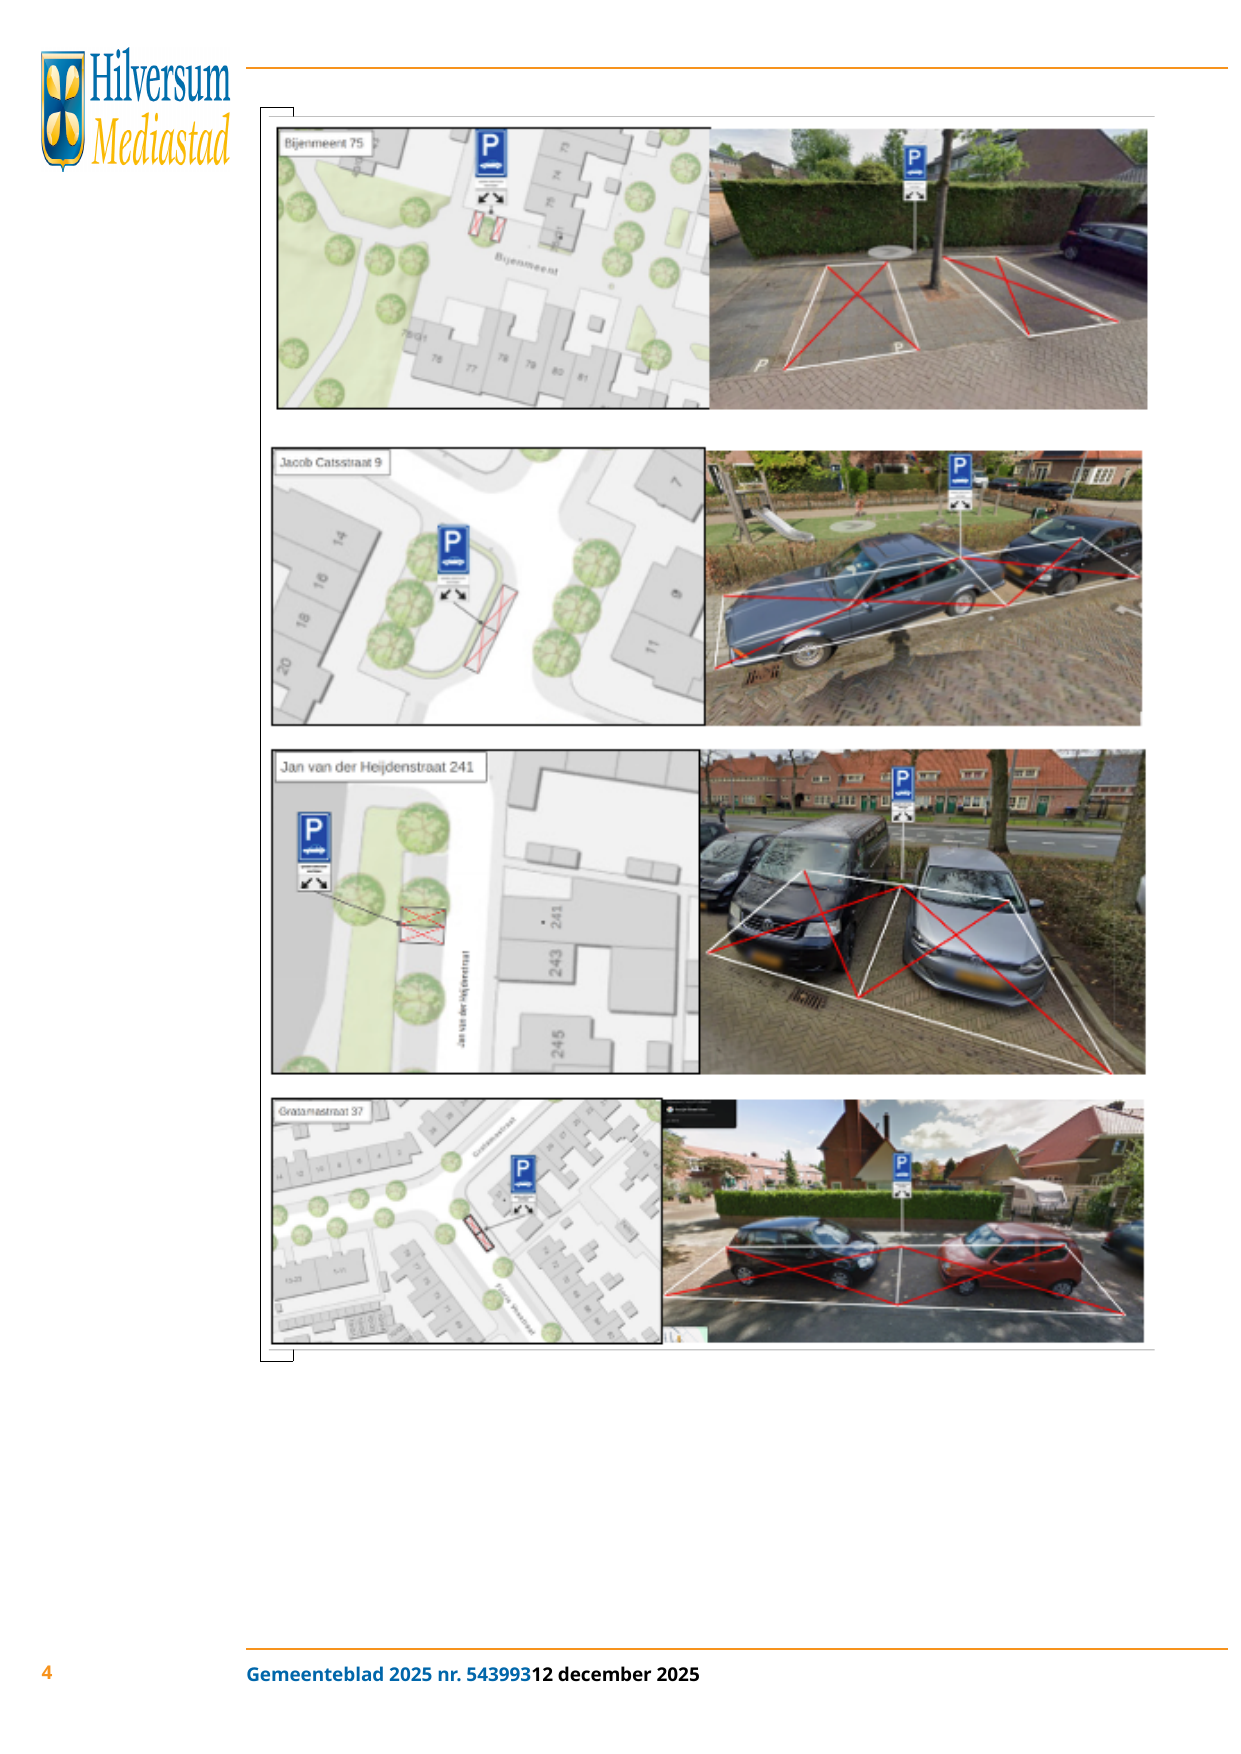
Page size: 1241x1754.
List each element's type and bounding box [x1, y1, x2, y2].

picture [268, 115, 1155, 1352]
picture [41, 47, 231, 172]
